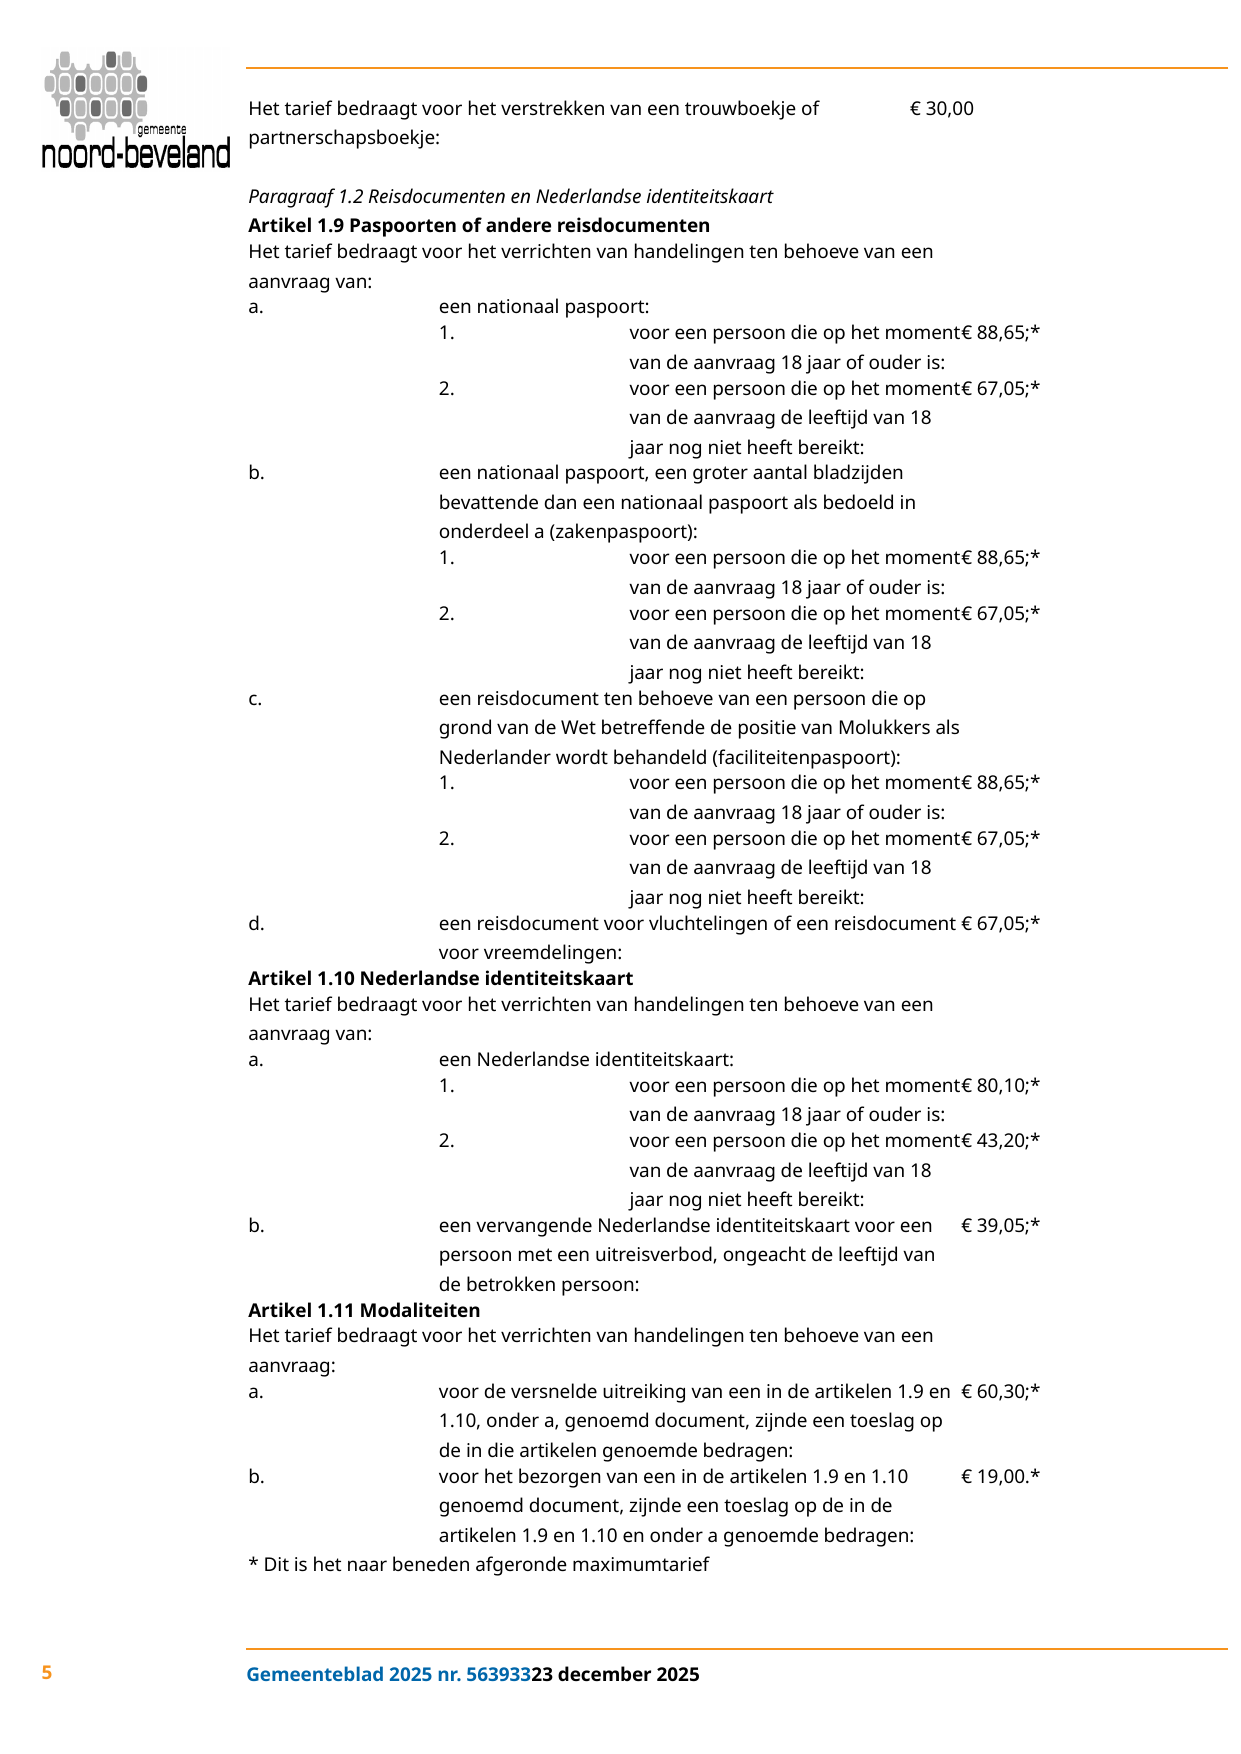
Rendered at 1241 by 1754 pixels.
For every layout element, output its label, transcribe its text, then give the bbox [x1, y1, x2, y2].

table_cell 1. [439, 319, 629, 375]
table_cell voor het bezorgen van een in de artikelen 1.9 en 1.10 genoemd document, zijnde een toeslag op de in de artikelen 1.9 en 1.10 en onder a genoemde bedragen: [439, 1463, 961, 1548]
table_cell 1. [439, 1072, 629, 1127]
table_cell Het tarief bedraagt voor het verrichten van handelingen ten behoeve van een aanvraag van: [248, 991, 961, 1046]
table_cell [961, 1323, 1152, 1378]
table_cell een vervangende Nederlandse identiteitskaart voor een persoon met een uitreisverbod, ongeacht de leeftijd van de betrokken persoon: [439, 1212, 961, 1297]
table_cell € 19,00.* [961, 1463, 1152, 1548]
table_cell voor een persoon die op het moment van de aanvraag 18 jaar of ouder is: [629, 319, 961, 375]
table_cell [961, 991, 1152, 1046]
table_cell voor een persoon die op het moment van de aanvraag de leeftijd van 18 jaar nog niet heeft bereikt: [629, 825, 961, 910]
table_cell [248, 825, 439, 910]
table_cell € 80,10;* [961, 1072, 1152, 1127]
table_cell [961, 685, 1152, 769]
table_cell € 88,65;* [961, 770, 1152, 825]
table_cell Artikel 1.10 Nederlandse identiteitskaart [248, 965, 961, 991]
table_cell € 30,00 [910, 95, 1152, 150]
table_header Artikel 1.9 Paspoorten of andere reisdocumenten [248, 213, 961, 238]
table_cell [961, 460, 1152, 544]
table_cell € 43,20;* [961, 1127, 1152, 1212]
table_cell [248, 375, 439, 459]
table_cell een nationaal paspoort: [439, 294, 961, 319]
table_cell a. [248, 294, 439, 319]
table_cell 1. [439, 545, 629, 600]
text Paragraaf 1.2 Reisdocumenten en Nederlandse identiteitskaart [248, 183, 1152, 209]
table_cell € 67,05;* [961, 375, 1152, 459]
table_cell een nationaal paspoort, een groter aantal bladzijden bevattende dan een nationaal paspoort als bedoeld in onderdeel a (zakenpaspoort): [439, 460, 961, 544]
table_cell Het tarief bedraagt voor het verrichten van handelingen ten behoeve van een aanvraag: [248, 1323, 961, 1378]
picture [41, 47, 231, 172]
table_cell voor een persoon die op het moment van de aanvraag 18 jaar of ouder is: [629, 545, 961, 600]
table_cell voor een persoon die op het moment van de aanvraag de leeftijd van 18 jaar nog niet heeft bereikt: [629, 375, 961, 459]
table_cell c. [248, 685, 439, 769]
table_cell [961, 1046, 1152, 1072]
table_cell a. [248, 1378, 439, 1463]
table_cell b. [248, 460, 439, 544]
table_cell a. [248, 1046, 439, 1072]
table_cell € 67,05;* [961, 825, 1152, 910]
table_cell [961, 1297, 1152, 1323]
text * Dit is het naar beneden afgeronde maximumtarief [248, 1551, 1152, 1577]
table_cell [961, 965, 1152, 991]
table_cell voor een persoon die op het moment van de aanvraag de leeftijd van 18 jaar nog niet heeft bereikt: [629, 600, 961, 685]
table_cell b. [248, 1463, 439, 1548]
table_cell 1. [439, 770, 629, 825]
table_cell Het tarief bedraagt voor het verstrekken van een trouwboekje of partnerschapsboekje: [248, 95, 910, 150]
table_cell voor de versnelde uitreiking van een in de artikelen 1.9 en 1.10, onder a, genoemd document, zijnde een toeslag op de in die artikelen genoemde bedragen: [439, 1378, 961, 1463]
table_cell 2. [439, 825, 629, 910]
table_cell [248, 600, 439, 685]
table_cell [248, 1072, 439, 1127]
table_cell een Nederlandse identiteitskaart: [439, 1046, 961, 1072]
table_cell d. [248, 910, 439, 965]
table_cell € 88,65;* [961, 319, 1152, 375]
table_cell [248, 319, 439, 375]
table_cell voor een persoon die op het moment van de aanvraag 18 jaar of ouder is: [629, 1072, 961, 1127]
table_cell [248, 1127, 439, 1212]
table_cell voor een persoon die op het moment van de aanvraag 18 jaar of ouder is: [629, 770, 961, 825]
table_cell voor een persoon die op het moment van de aanvraag de leeftijd van 18 jaar nog niet heeft bereikt: [629, 1127, 961, 1212]
table_cell 2. [439, 600, 629, 685]
table_cell [961, 294, 1152, 319]
table_cell [248, 770, 439, 825]
table_cell [248, 545, 439, 600]
table_cell € 67,05;* [961, 600, 1152, 685]
table_cell € 88,65;* [961, 545, 1152, 600]
table_cell € 39,05;* [961, 1212, 1152, 1297]
table_cell € 60,30;* [961, 1378, 1152, 1463]
table_cell een reisdocument voor vluchtelingen of een reisdocument voor vreemdelingen: [439, 910, 961, 965]
table_cell € 67,05;* [961, 910, 1152, 965]
table_cell b. [248, 1212, 439, 1297]
table_cell Het tarief bedraagt voor het verrichten van handelingen ten behoeve van een aanvraag van: [248, 238, 961, 294]
table_cell 2. [439, 375, 629, 459]
table_cell Artikel 1.11 Modaliteiten [248, 1297, 961, 1323]
table_cell een reisdocument ten behoeve van een persoon die op grond van de Wet betreffende de positie van Molukkers als Nederlander wordt behandeld (faciliteitenpaspoort): [439, 685, 961, 769]
table_header [961, 213, 1152, 238]
table_cell 2. [439, 1127, 629, 1212]
table_cell [961, 238, 1152, 294]
